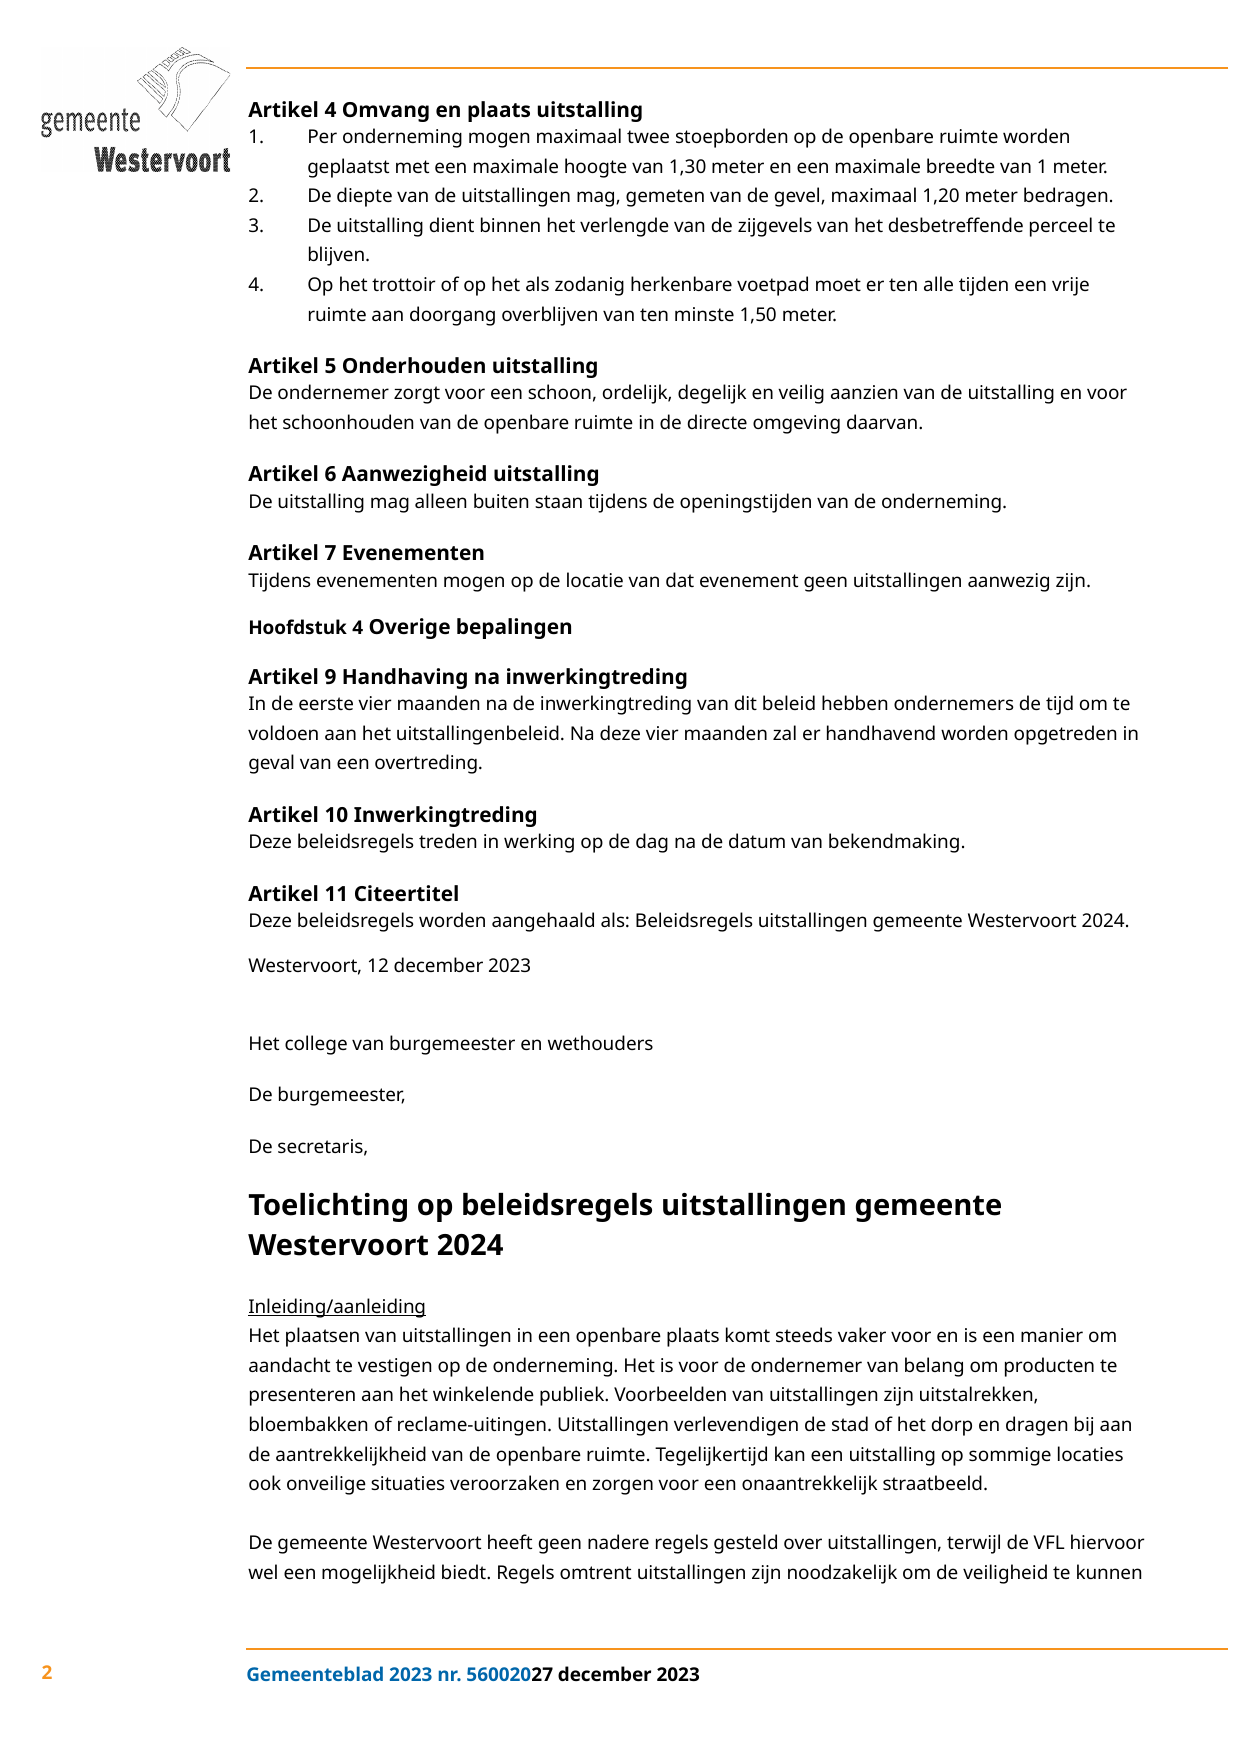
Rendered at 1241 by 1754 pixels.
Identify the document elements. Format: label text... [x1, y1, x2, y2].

text Artikel 7 Evenementen [248, 538, 1152, 567]
text Artikel 5 Onderhouden uitstalling [248, 351, 1152, 379]
text Artikel 10 Inwerkingtreding [248, 800, 1152, 828]
text Inleiding/aanleiding [248, 1293, 1152, 1318]
text Artikel 6 Aanwezigheid uitstalling [248, 459, 1152, 488]
text Deze beleidsregels treden in werking op de dag na de datum van bekendmaking. [248, 828, 1152, 854]
text Toelichting op beleidsregels uitstallingen gemeente Westervoort 2024 [248, 1184, 1152, 1264]
text Artikel 11 Citeertitel [248, 879, 1152, 907]
text Hoofdstuk 4 Overige bepalingen [248, 612, 1152, 641]
list De diepte van de uitstallingen mag, gemeten van de gevel, maximaal 1,20 meter bedragen. [248, 182, 1152, 208]
text Artikel 9 Handhaving na inwerkingtreding [248, 662, 1152, 690]
text De uitstalling mag alleen buiten staan tijdens de openingstijden van de onderneming. [248, 488, 1152, 514]
text Artikel 4 Omvang en plaats uitstalling [248, 95, 1152, 123]
picture [41, 47, 231, 172]
list Per onderneming mogen maximaal twee stoepborden op de openbare ruimte worden geplaatst met een maximale hoogte van 1,30 meter en een maximale breedte van 1 meter. [248, 123, 1152, 178]
text Tijdens evenementen mogen op de locatie van dat evenement geen uitstallingen aanwezig zijn. [248, 567, 1152, 593]
text In de eerste vier maanden na de inwerkingtreding van dit beleid hebben ondernemers de tijd om te voldoen aan het uitstallingenbeleid. Na deze vier maanden zal er handhavend worden opgetreden in geval van een overtreding. [248, 690, 1152, 775]
text Westervoort, 12 december 2023 [248, 953, 1152, 978]
list Op het trottoir of op het als zodanig herkenbare voetpad moet er ten alle tijden een vrije ruimte aan doorgang overblijven van ten minste 1,50 meter. [248, 271, 1152, 326]
list De uitstalling dient binnen het verlengde van de zijgevels van het desbetreffende perceel te blijven. [248, 212, 1152, 267]
text De secretaris, [248, 1133, 1152, 1158]
text De gemeente Westervoort heeft geen nadere regels gesteld over uitstallingen, terwijl de VFL hiervoor wel een mogelijkheid biedt. Regels omtrent uitstallingen zijn noodzakelijk om de veiligheid te kunnen [248, 1529, 1152, 1585]
text De ondernemer zorgt voor een schoon, ordelijk, degelijk en veilig aanzien van de uitstalling en voor het schoonhouden van de openbare ruimte in de directe omgeving daarvan. [248, 379, 1152, 435]
text Het plaatsen van uitstallingen in een openbare plaats komt steeds vaker voor en is een manier om aandacht te vestigen op de onderneming. Het is voor de ondernemer van belang om producten te presenteren aan het winkelende publiek. Voorbeelden van uitstallingen zijn uitstalrekken, bloembakken of reclame-uitingen. Uitstallingen verlevendigen de stad of het dorp en dragen bij aan de aantrekkelijkheid van de openbare ruimte. Tegelijkertijd kan een uitstalling op sommige locaties ook onveilige situaties veroorzaken en zorgen voor een onaantrekkelijk straatbeeld. [248, 1322, 1152, 1496]
text De burgemeester, [248, 1081, 1152, 1107]
text Deze beleidsregels worden aangehaald als: Beleidsregels uitstallingen gemeente Westervoort 2024. [248, 907, 1152, 933]
text Het college van burgemeester en wethouders [248, 1030, 1152, 1056]
